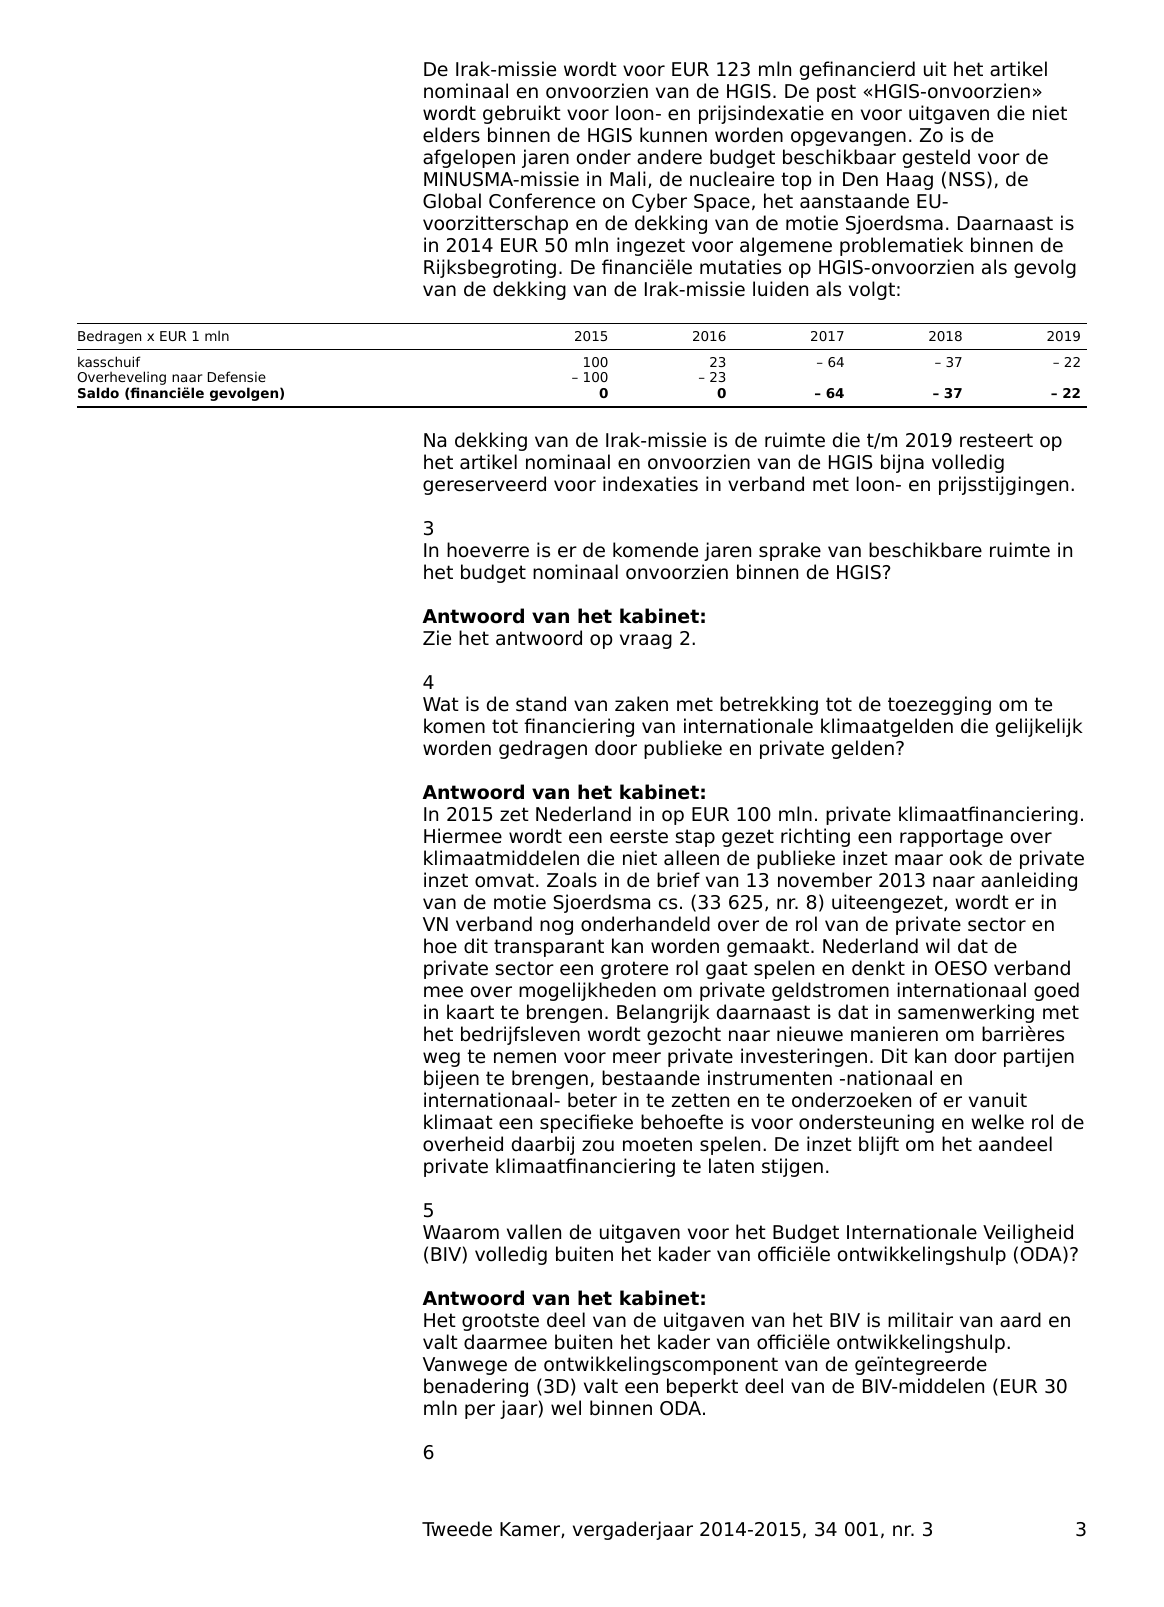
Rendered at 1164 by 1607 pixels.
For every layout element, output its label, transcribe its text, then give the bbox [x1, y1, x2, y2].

text Na dekking van de Irak-missie is de ruimte die t/m 2019 resteert op het artikel nominaal en onvoorzien van de HGIS bijna volledig gereserveerd voor indexaties in verband met loon- en prijsstijgingen. [422, 430, 1087, 496]
table_header 2017 [732, 324, 850, 349]
table_cell Saldo (financiële gevolgen) [77, 386, 496, 406]
table_cell – 100 [496, 370, 614, 386]
table_cell [850, 370, 968, 386]
table_cell Overheveling naar Defensie [77, 370, 496, 386]
text 5 [422, 1200, 1087, 1222]
table_cell – 22 [969, 386, 1087, 406]
table_cell 0 [614, 386, 732, 406]
table_cell – 37 [850, 386, 968, 406]
table_header 2018 [850, 324, 968, 349]
table_cell [969, 370, 1087, 386]
table_cell 23 [614, 350, 732, 370]
table_header 2019 [969, 324, 1087, 349]
table_cell 0 [496, 386, 614, 406]
text 6 [422, 1442, 1087, 1464]
text Waarom vallen de uitgaven voor het Budget Internationale Veiligheid (BIV) volledig buiten het kader van officiële ontwikkelingshulp (ODA)? [422, 1222, 1087, 1266]
text Antwoord van het kabinet: [422, 606, 1087, 628]
text In 2015 zet Nederland in op EUR 100 mln. private klimaatfinanciering. Hiermee wordt een eerste stap gezet richting een rapportage over klimaatmiddelen die niet alleen de publieke inzet maar ook de private inzet omvat. Zoals in de brief van 13 november 2013 naar aanleiding van de motie Sjoerdsma cs. (33 625, nr. 8) uiteengezet, wordt er in VN verband nog onderhandeld over de rol van de private sector en hoe dit transparant kan worden gemaakt. Nederland wil dat de private sector een grotere rol gaat spelen en denkt in OESO verband mee over mogelijkheden om private geldstromen internationaal goed in kaart te brengen. Belangrijk daarnaast is dat in samenwerking met het bedrijfsleven wordt gezocht naar nieuwe manieren om barrières weg te nemen voor meer private investeringen. Dit kan door partijen bijeen te brengen, bestaande instrumenten -nationaal en internationaal- beter in te zetten en te onderzoeken of er vanuit klimaat een specifieke behoefte is voor ondersteuning en welke rol de overheid daarbij zou moeten spelen. De inzet blijft om het aandeel private klimaatfinanciering te laten stijgen. [422, 804, 1087, 1178]
table_cell – 23 [614, 370, 732, 386]
table_cell – 64 [732, 386, 850, 406]
text Het grootste deel van de uitgaven van het BIV is militair van aard en valt daarmee buiten het kader van officiële ontwikkelingshulp. Vanwege de ontwikkelingscomponent van de geïntegreerde benadering (3D) valt een beperkt deel van de BIV-middelen (EUR 30 mln per jaar) wel binnen ODA. [422, 1310, 1087, 1420]
table_cell – 37 [850, 350, 968, 370]
table_cell kasschuif [77, 350, 496, 370]
table_header Bedragen x EUR 1 mln [77, 324, 496, 349]
text Wat is de stand van zaken met betrekking tot de toezegging om te komen tot financiering van internationale klimaatgelden die gelijkelijk worden gedragen door publieke en private gelden? [422, 694, 1087, 760]
table_cell – 22 [969, 350, 1087, 370]
table_header 2015 [496, 324, 614, 349]
text Antwoord van het kabinet: [422, 782, 1087, 804]
table_cell – 64 [732, 350, 850, 370]
table_header 2016 [614, 324, 732, 349]
text Antwoord van het kabinet: [422, 1288, 1087, 1310]
text 3 [422, 518, 1087, 540]
table_cell 100 [496, 350, 614, 370]
text In hoeverre is er de komende jaren sprake van beschikbare ruimte in het budget nominaal onvoorzien binnen de HGIS? [422, 540, 1087, 584]
text De Irak-missie wordt voor EUR 123 mln gefinancierd uit het artikel nominaal en onvoorzien van de HGIS. De post «HGIS-onvoorzien» wordt gebruikt voor loon- en prijsindexatie en voor uitgaven die niet elders binnen de HGIS kunnen worden opgevangen. Zo is de afgelopen jaren onder andere budget beschikbaar gesteld voor de MINUSMA-missie in Mali, de nucleaire top in Den Haag (NSS), de Global Conference on Cyber Space, het aanstaande EU-voorzitterschap en de dekking van de motie Sjoerdsma. Daarnaast is in 2014 EUR 50 mln ingezet voor algemene problematiek binnen de Rijksbegroting. De financiële mutaties op HGIS-onvoorzien als gevolg van de dekking van de Irak-missie luiden als volgt: [422, 59, 1087, 301]
text Zie het antwoord op vraag 2. [422, 628, 1087, 650]
text 4 [422, 672, 1087, 694]
table_cell [732, 370, 850, 386]
